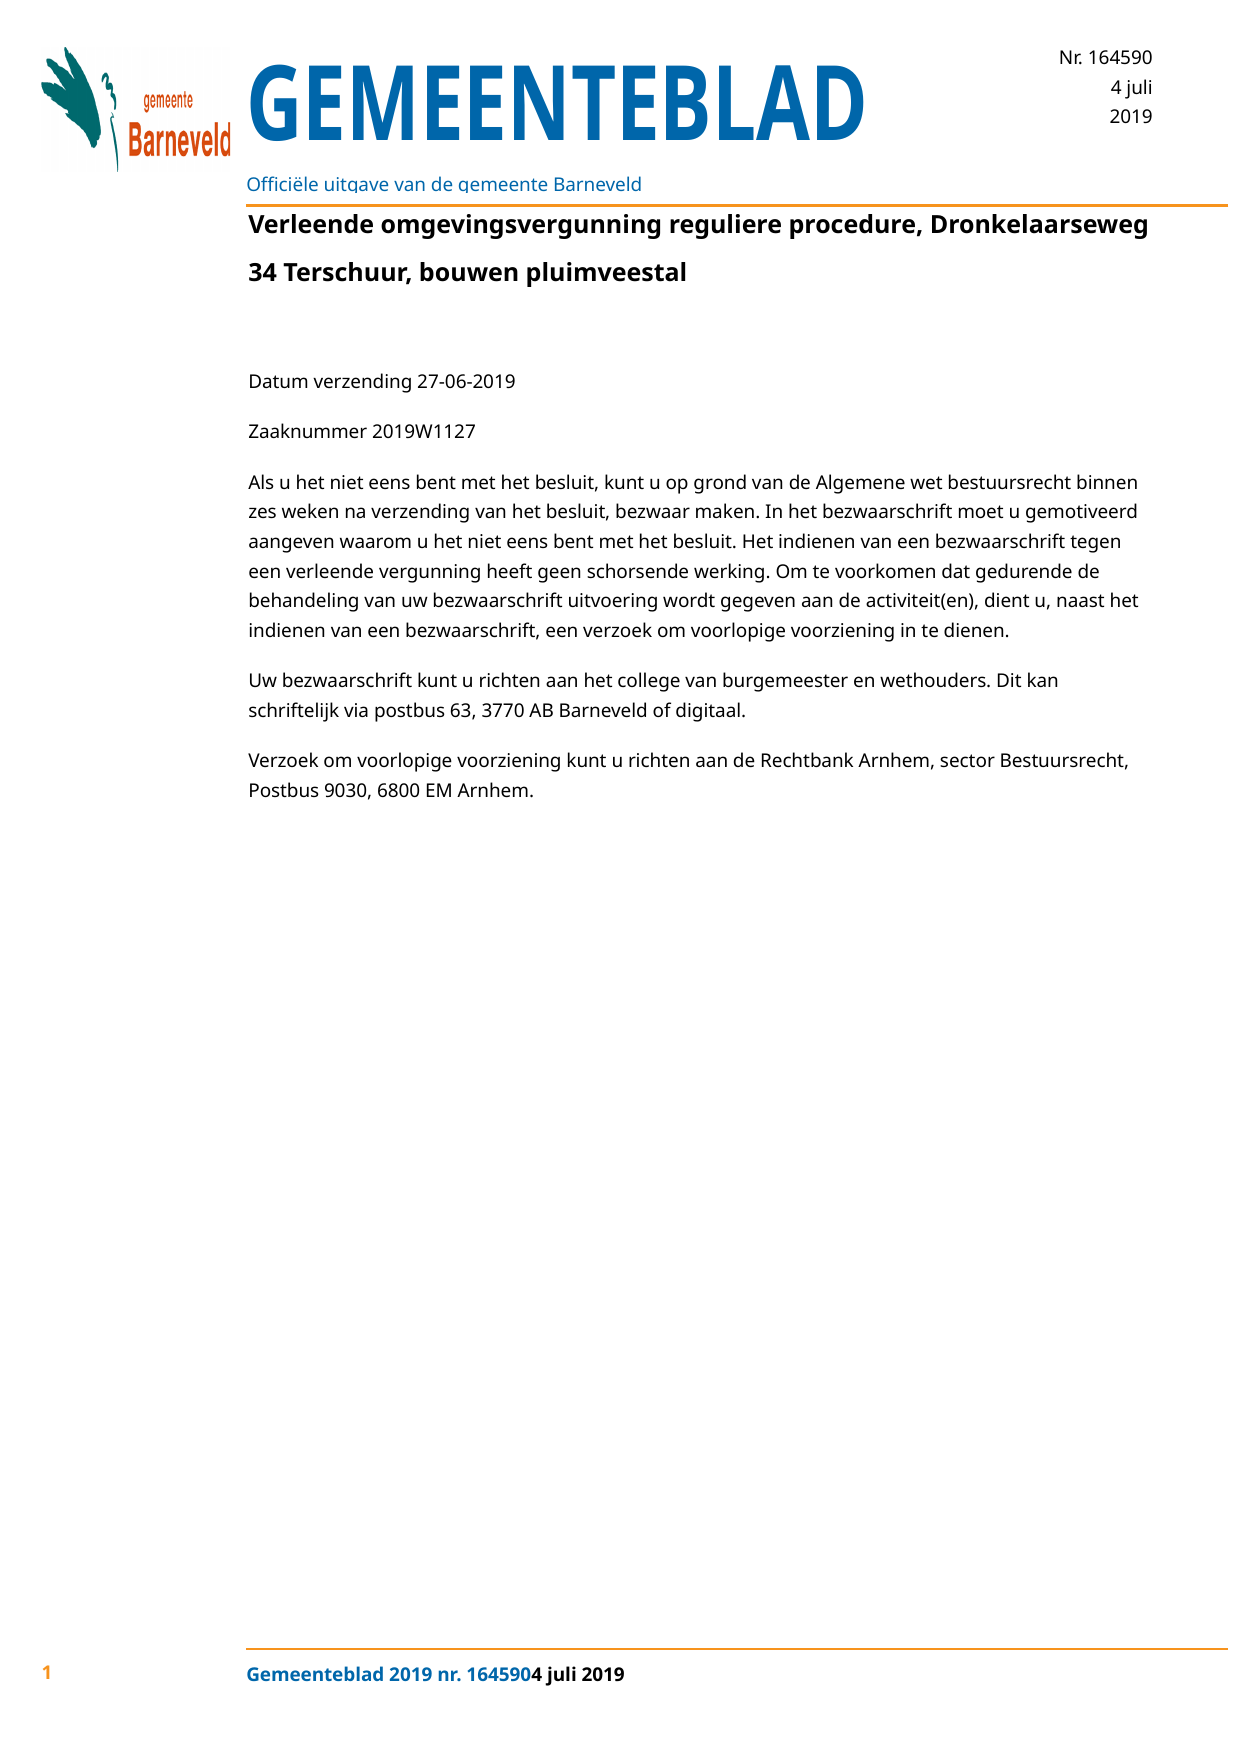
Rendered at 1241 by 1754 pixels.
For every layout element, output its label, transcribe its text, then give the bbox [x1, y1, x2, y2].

text Uw bezwaarschrift kunt u richten aan het college van burgemeester en wethouders. Dit kan schriftelijk via postbus 63, 3770 AB Barneveld of digitaal. [248, 667, 1152, 723]
picture [41, 47, 231, 172]
text Als u het niet eens bent met het besluit, kunt u op grond van de Algemene wet bestuursrecht binnen zes weken na verzending van het besluit, bezwaar maken. In het bezwaarschrift moet u gemotiveerd aangeven waarom u het niet eens bent met het besluit. Het indienen van een bezwaarschrift tegen een verleende vergunning heeft geen schorsende werking. Om te voorkomen dat gedurende de behandeling van uw bezwaarschrift uitvoering wordt gegeven aan de activiteit(en), dient u, naast het indienen van een bezwaarschrift, een verzoek om voorlopige voorziening in te dienen. [248, 469, 1152, 643]
text Verzoek om voorlopige voorziening kunt u richten aan de Rechtbank Arnhem, sector Bestuursrecht, Postbus 9030, 6800 EM Arnhem. [248, 747, 1152, 803]
text Datum verzending 27-06-2019 [248, 368, 1152, 394]
text Verleende omgevingsvergunning reguliere procedure, Dronkelaarseweg 34 Terschuur, bouwen pluimveestal [248, 207, 1152, 288]
text Zaaknummer 2019W1127 [248, 419, 1152, 444]
